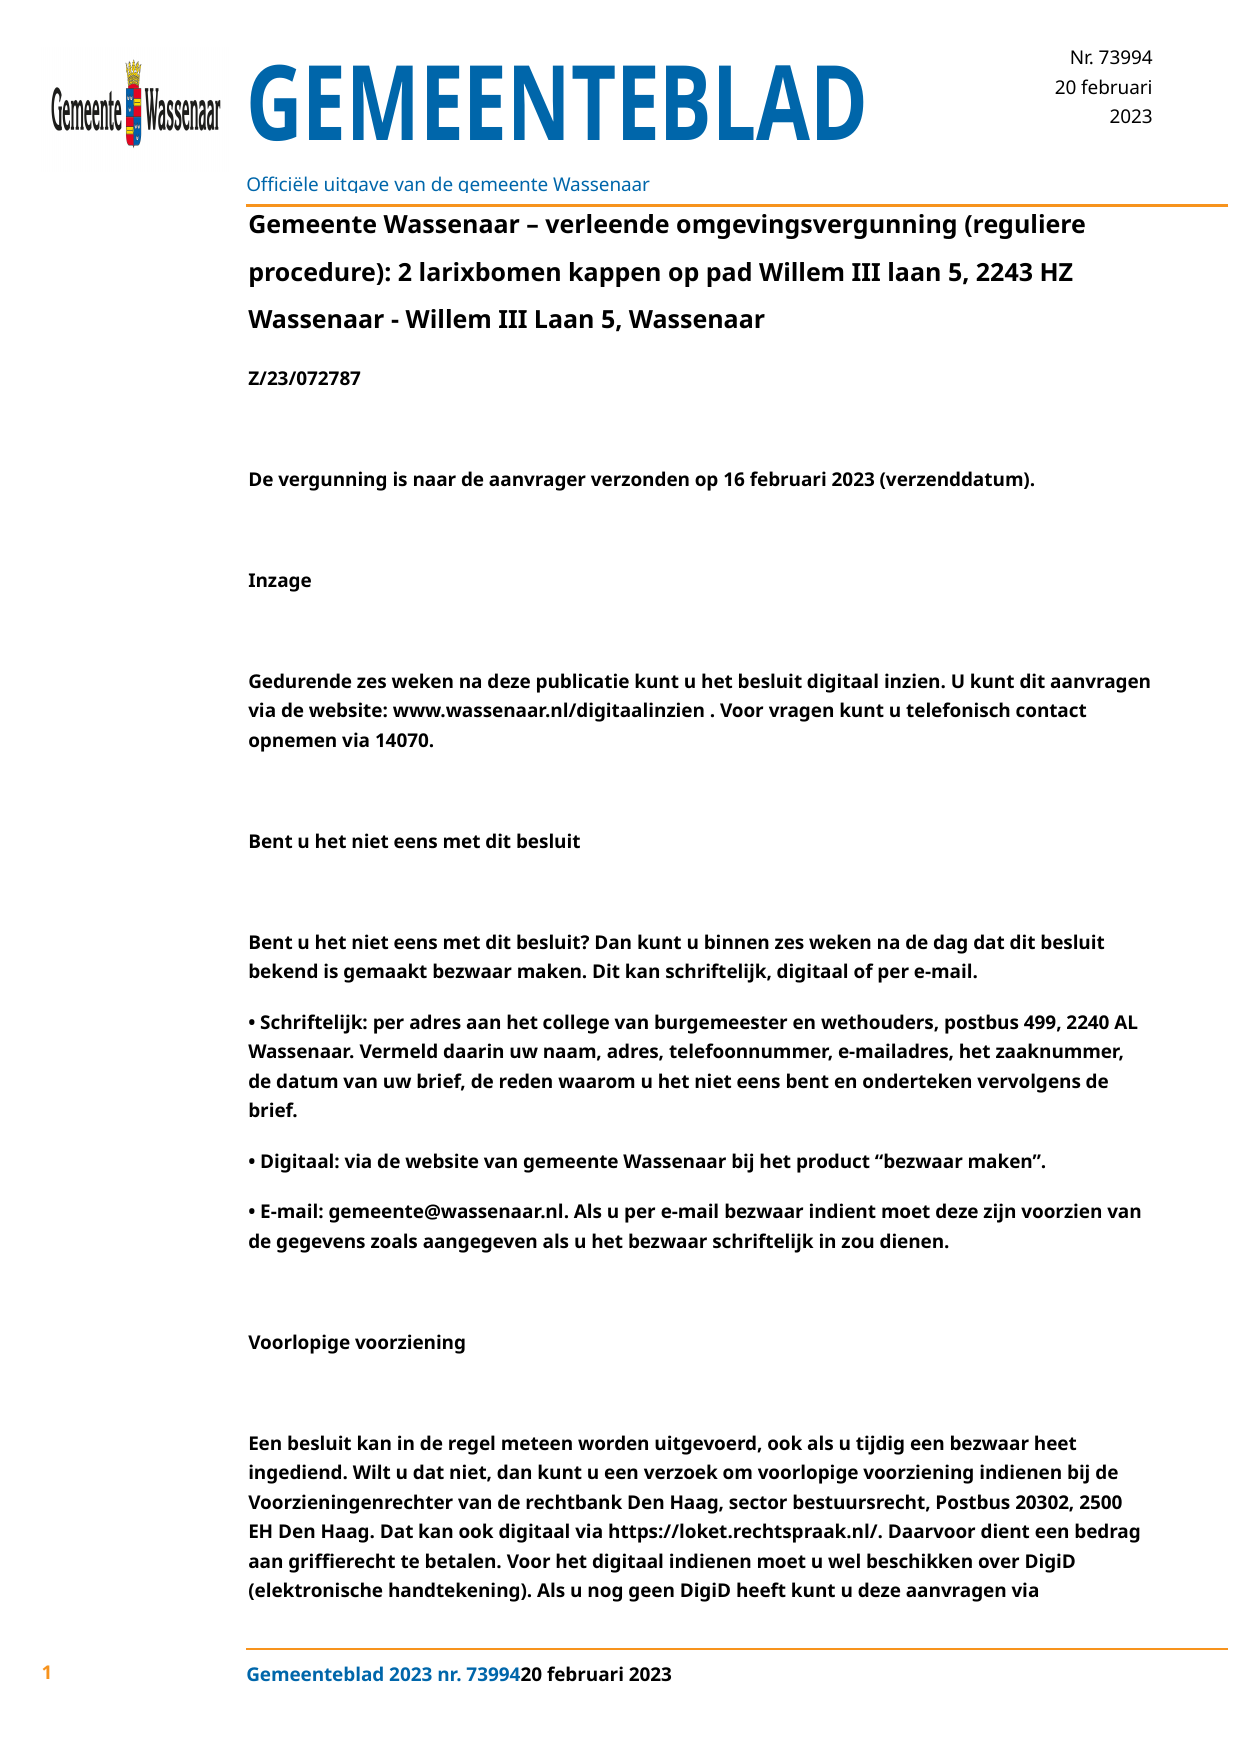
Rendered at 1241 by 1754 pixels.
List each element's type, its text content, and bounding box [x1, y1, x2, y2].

text • E-mail: gemeente@wassenaar.nl. Als u per e-mail bezwaar indient moet deze zijn voorzien van de gegevens zoals aangegeven als u het bezwaar schriftelijk in zou dienen. [248, 1198, 1152, 1254]
text Gedurende zes weken na deze publicatie kunt u het besluit digitaal inzien. U kunt dit aanvragen via de website: www.wassenaar.nl/digitaalinzien . Voor vragen kunt u telefonisch contact opnemen via 14070. [248, 668, 1152, 753]
text Voorlopige voorziening [248, 1329, 1152, 1354]
picture [41, 47, 231, 172]
text Inzage [248, 567, 1152, 593]
text Bent u het niet eens met dit besluit? Dan kunt u binnen zes weken na de dag dat dit besluit bekend is gemaakt bezwaar maken. Dit kan schriftelijk, digitaal of per e-mail. [248, 929, 1152, 984]
text Een besluit kan in de regel meteen worden uitgevoerd, ook als u tijdig een bezwaar heet ingediend. Wilt u dat niet, dan kunt u een verzoek om voorlopige voorziening indienen bij de Voorzieningenrechter van de rechtbank Den Haag, sector bestuursrecht, Postbus 20302, 2500 EH Den Haag. Dat kan ook digitaal via https://loket.rechtspraak.nl/. Daarvoor dient een bedrag aan griffierecht te betalen. Voor het digitaal indienen moet u wel beschikken over DigiD (elektronische handtekening). Als u nog geen DigiD heeft kunt u deze aanvragen via [248, 1430, 1152, 1603]
text Gemeente Wassenaar – verleende omgevingsvergunning (reguliere procedure): 2 larixbomen kappen op pad Willem III laan 5, 2243 HZ Wassenaar - Willem III Laan 5, Wassenaar [248, 207, 1152, 336]
text Bent u het niet eens met dit besluit [248, 828, 1152, 854]
text Z/23/072787 [248, 366, 1152, 391]
text • Schriftelijk: per adres aan het college van burgemeester en wethouders, postbus 499, 2240 AL Wassenaar. Vermeld daarin uw naam, adres, telefoonnummer, e-mailadres, het zaaknummer, de datum van uw brief, de reden waarom u het niet eens bent en onderteken vervolgens de brief. [248, 1009, 1152, 1123]
text De vergunning is naar de aanvrager verzonden op 16 februari 2023 (verzenddatum). [248, 466, 1152, 492]
text • Digitaal: via de website van gemeente Wassenaar bij het product “bezwaar maken”. [248, 1148, 1152, 1174]
